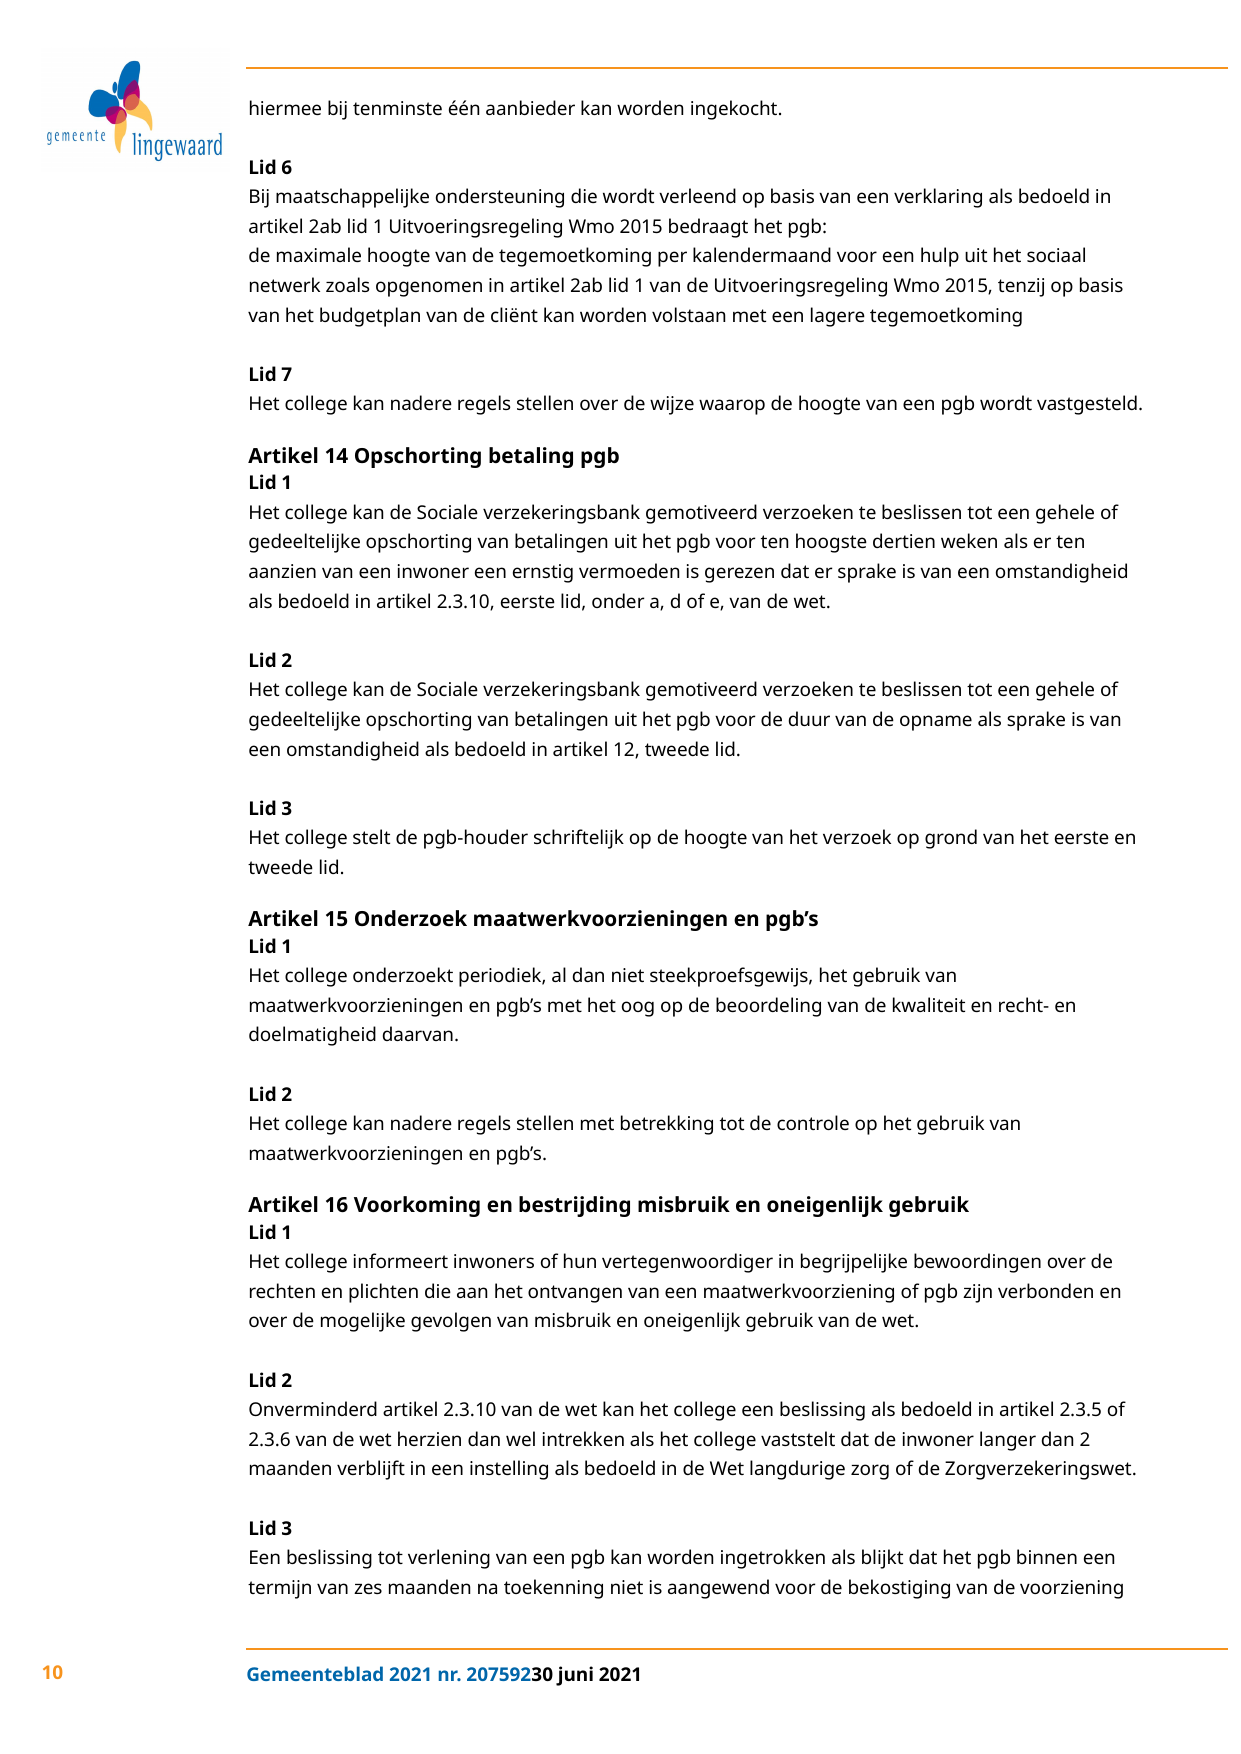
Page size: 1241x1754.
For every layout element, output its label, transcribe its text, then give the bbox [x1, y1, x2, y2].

text Lid 1 [248, 1219, 1152, 1244]
text Het college stelt de pgb-houder schriftelijk op de hoogte van het verzoek op grond van het eerste en tweede lid. [248, 824, 1152, 880]
text de maximale hoogte van de tegemoetkoming per kalendermaand voor een hulp uit het sociaal netwerk zoals opgenomen in artikel 2ab lid 1 van de Uitvoeringsregeling Wmo 2015, tenzij op basis van het budgetplan van de cliënt kan worden volstaan met een lagere tegemoetkoming [248, 243, 1152, 328]
text Lid 2 [248, 1081, 1152, 1107]
text Artikel 16 Voorkoming en bestrijding misbruik en oneigenlijk gebruik [248, 1190, 1152, 1219]
text hiermee bij tenminste één aanbieder kan worden ingekocht. [248, 95, 1152, 121]
text Het college kan de Sociale verzekeringsbank gemotiveerd verzoeken te beslissen tot een gehele of gedeeltelijke opschorting van betalingen uit het pgb voor ten hoogste dertien weken als er ten aanzien van een inwoner een ernstig vermoeden is gerezen dat er sprake is van een omstandigheid als bedoeld in artikel 2.3.10, eerste lid, onder a, d of e, van de wet. [248, 499, 1152, 613]
text Artikel 14 Opschorting betaling pgb [248, 441, 1152, 469]
text Lid 2 [248, 1367, 1152, 1392]
text Lid 2 [248, 647, 1152, 673]
text Artikel 15 Onderzoek maatwerkvoorzieningen en pgb’s [248, 904, 1152, 933]
text Het college kan nadere regels stellen over de wijze waarop de hoogte van een pgb wordt vastgesteld. [248, 391, 1152, 416]
text Lid 1 [248, 469, 1152, 495]
text Het college informeert inwoners of hun vertegenwoordiger in begrijpelijke bewoordingen over de rechten en plichten die aan het ontvangen van een maatwerkvoorziening of pgb zijn verbonden en over de mogelijke gevolgen van misbruik en oneigenlijk gebruik van de wet. [248, 1248, 1152, 1333]
text Het college onderzoekt periodiek, al dan niet steekproefsgewijs, het gebruik van maatwerkvoorzieningen en pgb’s met het oog op de beoordeling van de kwaliteit en recht- en doelmatigheid daarvan. [248, 962, 1152, 1047]
text Het college kan nadere regels stellen met betrekking tot de controle op het gebruik van maatwerkvoorzieningen en pgb’s. [248, 1110, 1152, 1166]
text Lid 7 [248, 361, 1152, 387]
text Een beslissing tot verlening van een pgb kan worden ingetrokken als blijkt dat het pgb binnen een termijn van zes maanden na toekenning niet is aangewend voor de bekostiging van de voorziening [248, 1544, 1152, 1599]
text Het college kan de Sociale verzekeringsbank gemotiveerd verzoeken te beslissen tot een gehele of gedeeltelijke opschorting van betalingen uit het pgb voor de duur van de opname als sprake is van een omstandigheid als bedoeld in artikel 12, tweede lid. [248, 677, 1152, 761]
text Lid 3 [248, 1515, 1152, 1540]
text Lid 6 [248, 154, 1152, 180]
text Lid 3 [248, 795, 1152, 821]
text Lid 1 [248, 933, 1152, 959]
text Bij maatschappelijke ondersteuning die wordt verleend op basis van een verklaring als bedoeld in artikel 2ab lid 1 Uitvoeringsregeling Wmo 2015 bedraagt het pgb: [248, 183, 1152, 239]
text Onverminderd artikel 2.3.10 van de wet kan het college een beslissing als bedoeld in artikel 2.3.5 of 2.3.6 van de wet herzien dan wel intrekken als het college vaststelt dat de inwoner langer dan 2 maanden verblijft in een instelling als bedoeld in de Wet langdurige zorg of de Zorgverzekeringswet. [248, 1396, 1152, 1481]
picture [41, 47, 231, 172]
